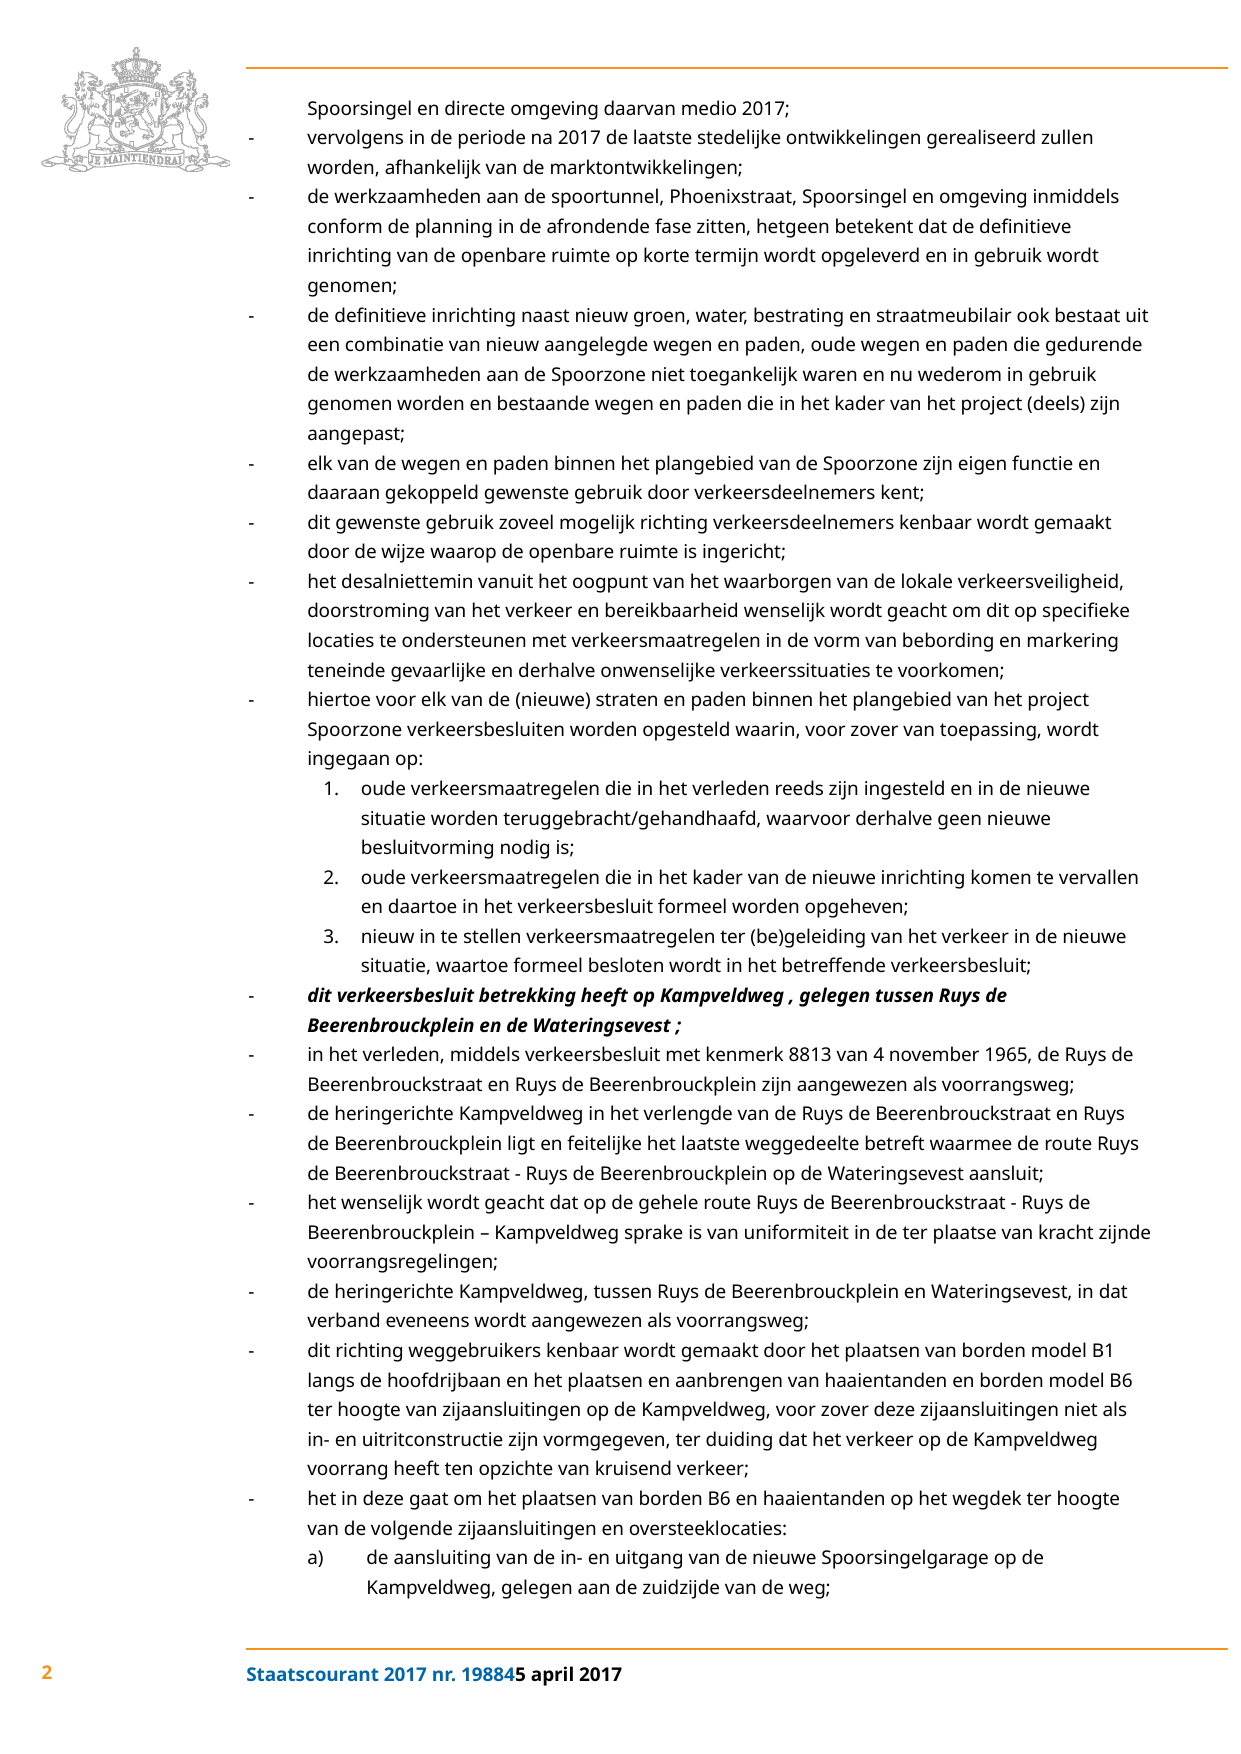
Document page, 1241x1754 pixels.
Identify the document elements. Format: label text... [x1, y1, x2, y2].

list het in deze gaat om het plaatsen van borden B6 en haaientanden op het wegdek ter hoogte van de volgende zijaansluitingen en oversteeklocaties: [248, 1485, 1152, 1541]
list dit gewenste gebruik zoveel mogelijk richting verkeersdeelnemers kenbaar wordt gemaakt door de wijze waarop de openbare ruimte is ingericht; [248, 509, 1152, 564]
list oude verkeersmaatregelen die in het kader van de nieuwe inrichting komen te vervallen en daartoe in het verkeersbesluit formeel worden opgeheven; [323, 864, 1152, 919]
list de definitieve inrichting naast nieuw groen, water, bestrating en straatmeubilair ook bestaat uit een combinatie van nieuw aangelegde wegen en paden, oude wegen en paden die gedurende de werkzaamheden aan de Spoorzone niet toegankelijk waren en nu wederom in gebruik genomen worden en bestaande wegen en paden die in het kader van het project (deels) zijn aangepast; [248, 302, 1152, 446]
list in het verleden, middels verkeersbesluit met kenmerk 8813 van 4 november 1965, de Ruys de Beerenbrouckstraat en Ruys de Beerenbrouckplein zijn aangewezen als voorrangsweg; [248, 1041, 1152, 1097]
list de heringerichte Kampveldweg, tussen Ruys de Beerenbrouckplein en Wateringsevest, in dat verband eveneens wordt aangewezen als voorrangsweg; [248, 1278, 1152, 1333]
list het wenselijk wordt geacht dat op de gehele route Ruys de Beerenbrouckstraat - Ruys de Beerenbrouckplein – Kampveldweg sprake is van uniformiteit in de ter plaatse van kracht zijnde voorrangsregelingen; [248, 1189, 1152, 1274]
list het desalniettemin vanuit het oogpunt van het waarborgen van de lokale verkeersveiligheid, doorstroming van het verkeer en bereikbaarheid wenselijk wordt geacht om dit op specifieke locaties te ondersteunen met verkeersmaatregelen in de vorm van bebording en markering teneinde gevaarlijke en derhalve onwenselijke verkeerssituaties te voorkomen; [248, 568, 1152, 683]
list de werkzaamheden aan de spoortunnel, Phoenixstraat, Spoorsingel en omgeving inmiddels conform de planning in de afrondende fase zitten, hetgeen betekent dat de definitieve inrichting van de openbare ruimte op korte termijn wordt opgeleverd en in gebruik wordt genomen; [248, 183, 1152, 298]
list de aansluiting van de in- en uitgang van de nieuwe Spoorsingelgarage op de Kampveldweg, gelegen aan de zuidzijde van de weg; [307, 1544, 1152, 1600]
list nieuw in te stellen verkeersmaatregelen ter (be)geleiding van het verkeer in de nieuwe situatie, waartoe formeel besloten wordt in het betreffende verkeersbesluit; [323, 923, 1152, 978]
list vervolgens in de periode na 2017 de laatste stedelijke ontwikkelingen gerealiseerd zullen worden, afhankelijk van de marktontwikkelingen; [248, 124, 1152, 180]
list de heringerichte Kampveldweg in het verlengde van de Ruys de Beerenbrouckstraat en Ruys de Beerenbrouckplein ligt en feitelijke het laatste weggedeelte betreft waarmee de route Ruys de Beerenbrouckstraat - Ruys de Beerenbrouckplein op de Wateringsevest aansluit; [248, 1101, 1152, 1186]
list elk van de wegen en paden binnen het plangebied van de Spoorzone zijn eigen functie en daaraan gekoppeld gewenste gebruik door verkeersdeelnemers kent; [248, 450, 1152, 505]
list Spoorsingel en directe omgeving daarvan medio 2017; [248, 95, 1152, 121]
list hiertoe voor elk van de (nieuwe) straten en paden binnen het plangebied van het project Spoorzone verkeersbesluiten worden opgesteld waarin, voor zover van toepassing, wordt ingegaan op: [248, 686, 1152, 771]
picture [41, 47, 231, 172]
list dit verkeersbesluit betrekking heeft op Kampveldweg , gelegen tussen Ruys de Beerenbrouckplein en de Wateringsevest ; [248, 982, 1152, 1038]
list dit richting weggebruikers kenbaar wordt gemaakt door het plaatsen van borden model B1 langs de hoofdrijbaan en het plaatsen en aanbrengen van haaientanden en borden model B6 ter hoogte van zijaansluitingen op de Kampveldweg, voor zover deze zijaansluitingen niet als in- en uitritconstructie zijn vormgegeven, ter duiding dat het verkeer op de Kampveldweg voorrang heeft ten opzichte van kruisend verkeer; [248, 1337, 1152, 1481]
list oude verkeersmaatregelen die in het verleden reeds zijn ingesteld en in de nieuwe situatie worden teruggebracht/gehandhaafd, waarvoor derhalve geen nieuwe besluitvorming nodig is; [323, 775, 1152, 860]
